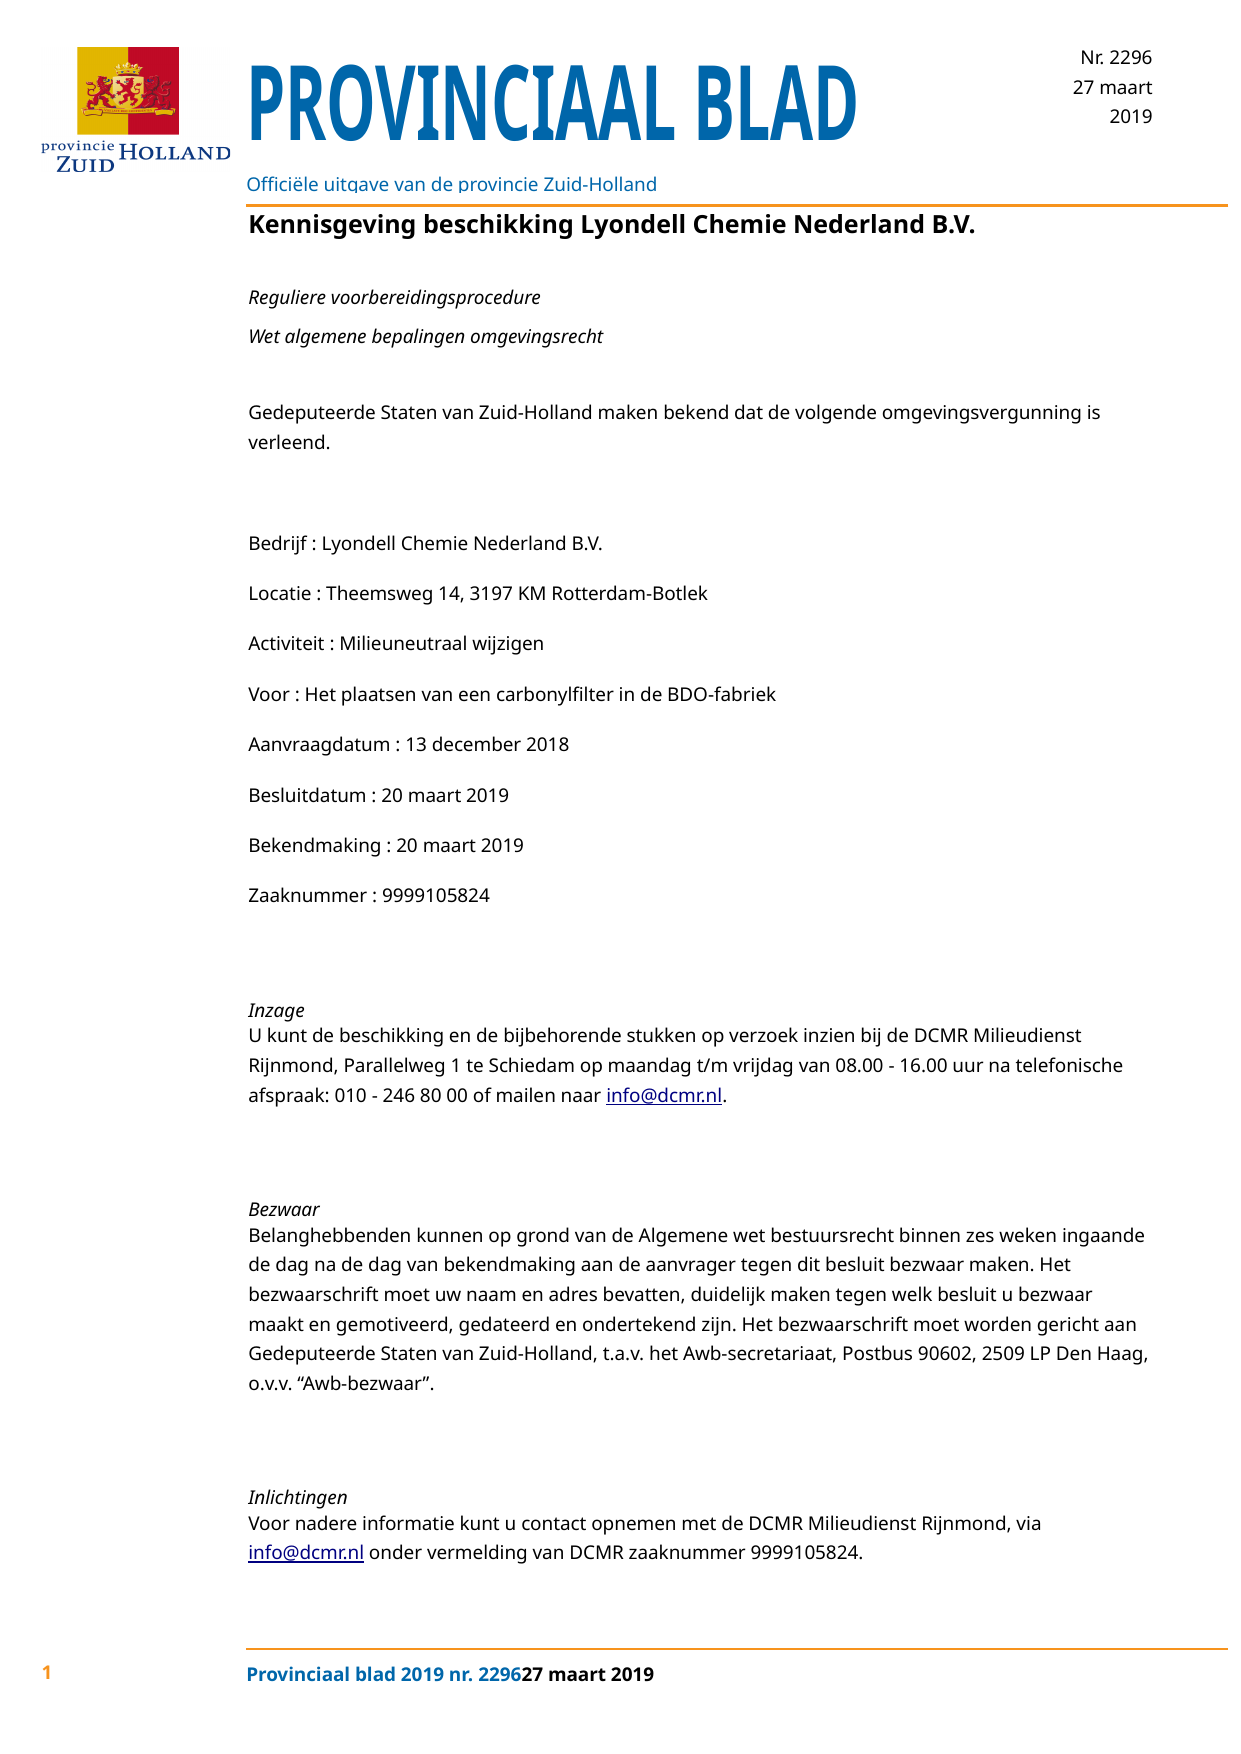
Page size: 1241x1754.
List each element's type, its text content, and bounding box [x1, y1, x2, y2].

text Wet algemene bepalingen omgevingsrecht [248, 323, 1152, 349]
text Locatie : Theemsweg 14, 3197 KM Rotterdam-Botlek [248, 580, 1152, 606]
text Reguliere voorbereidingsprocedure [248, 284, 1152, 309]
text Besluitdatum : 20 maart 2019 [248, 782, 1152, 807]
text Activiteit : Milieuneutraal wijzigen [248, 631, 1152, 656]
text Aanvraagdatum : 13 december 2018 [248, 731, 1152, 757]
text Inzage [248, 997, 1152, 1023]
picture [41, 47, 231, 172]
text Bedrijf : Lyondell Chemie Nederland B.V. [248, 530, 1152, 555]
text Bezwaar [248, 1196, 1152, 1222]
text U kunt de beschikking en de bijbehorende stukken op verzoek inzien bij de DCMR Milieudienst Rijnmond, Parallelweg 1 te Schiedam op maandag t/m vrijdag van 08.00 - 16.00 uur na telefonische afspraak: 010 - 246 80 00 of mailen naar info@dcmr.nl. [248, 1023, 1152, 1108]
text Inlichtingen [248, 1484, 1152, 1510]
text Voor nadere informatie kunt u contact opnemen met de DCMR Milieudienst Rijnmond, via info@dcmr.nl onder vermelding van DCMR zaaknummer 9999105824. [248, 1510, 1152, 1565]
text Kennisgeving beschikking Lyondell Chemie Nederland B.V. [248, 207, 1152, 241]
text Bekendmaking : 20 maart 2019 [248, 832, 1152, 858]
text Zaaknummer : 9999105824 [248, 883, 1152, 908]
text Belanghebbenden kunnen op grond van de Algemene wet bestuursrecht binnen zes weken ingaande de dag na de dag van bekendmaking aan de aanvrager tegen dit besluit bezwaar maken. Het bezwaarschrift moet uw naam en adres bevatten, duidelijk maken tegen welk besluit u bezwaar maakt en gemotiveerd, gedateerd en ondertekend zijn. Het bezwaarschrift moet worden gericht aan Gedeputeerde Staten van Zuid-Holland, t.a.v. het Awb-secretariaat, Postbus 90602, 2509 LP Den Haag, o.v.v. “Awb-bezwaar”. [248, 1222, 1152, 1396]
text Gedeputeerde Staten van Zuid-Holland maken bekend dat de volgende omgevingsvergunning is verleend. [248, 399, 1152, 454]
text Voor : Het plaatsen van een carbonylfilter in de BDO-fabriek [248, 681, 1152, 707]
